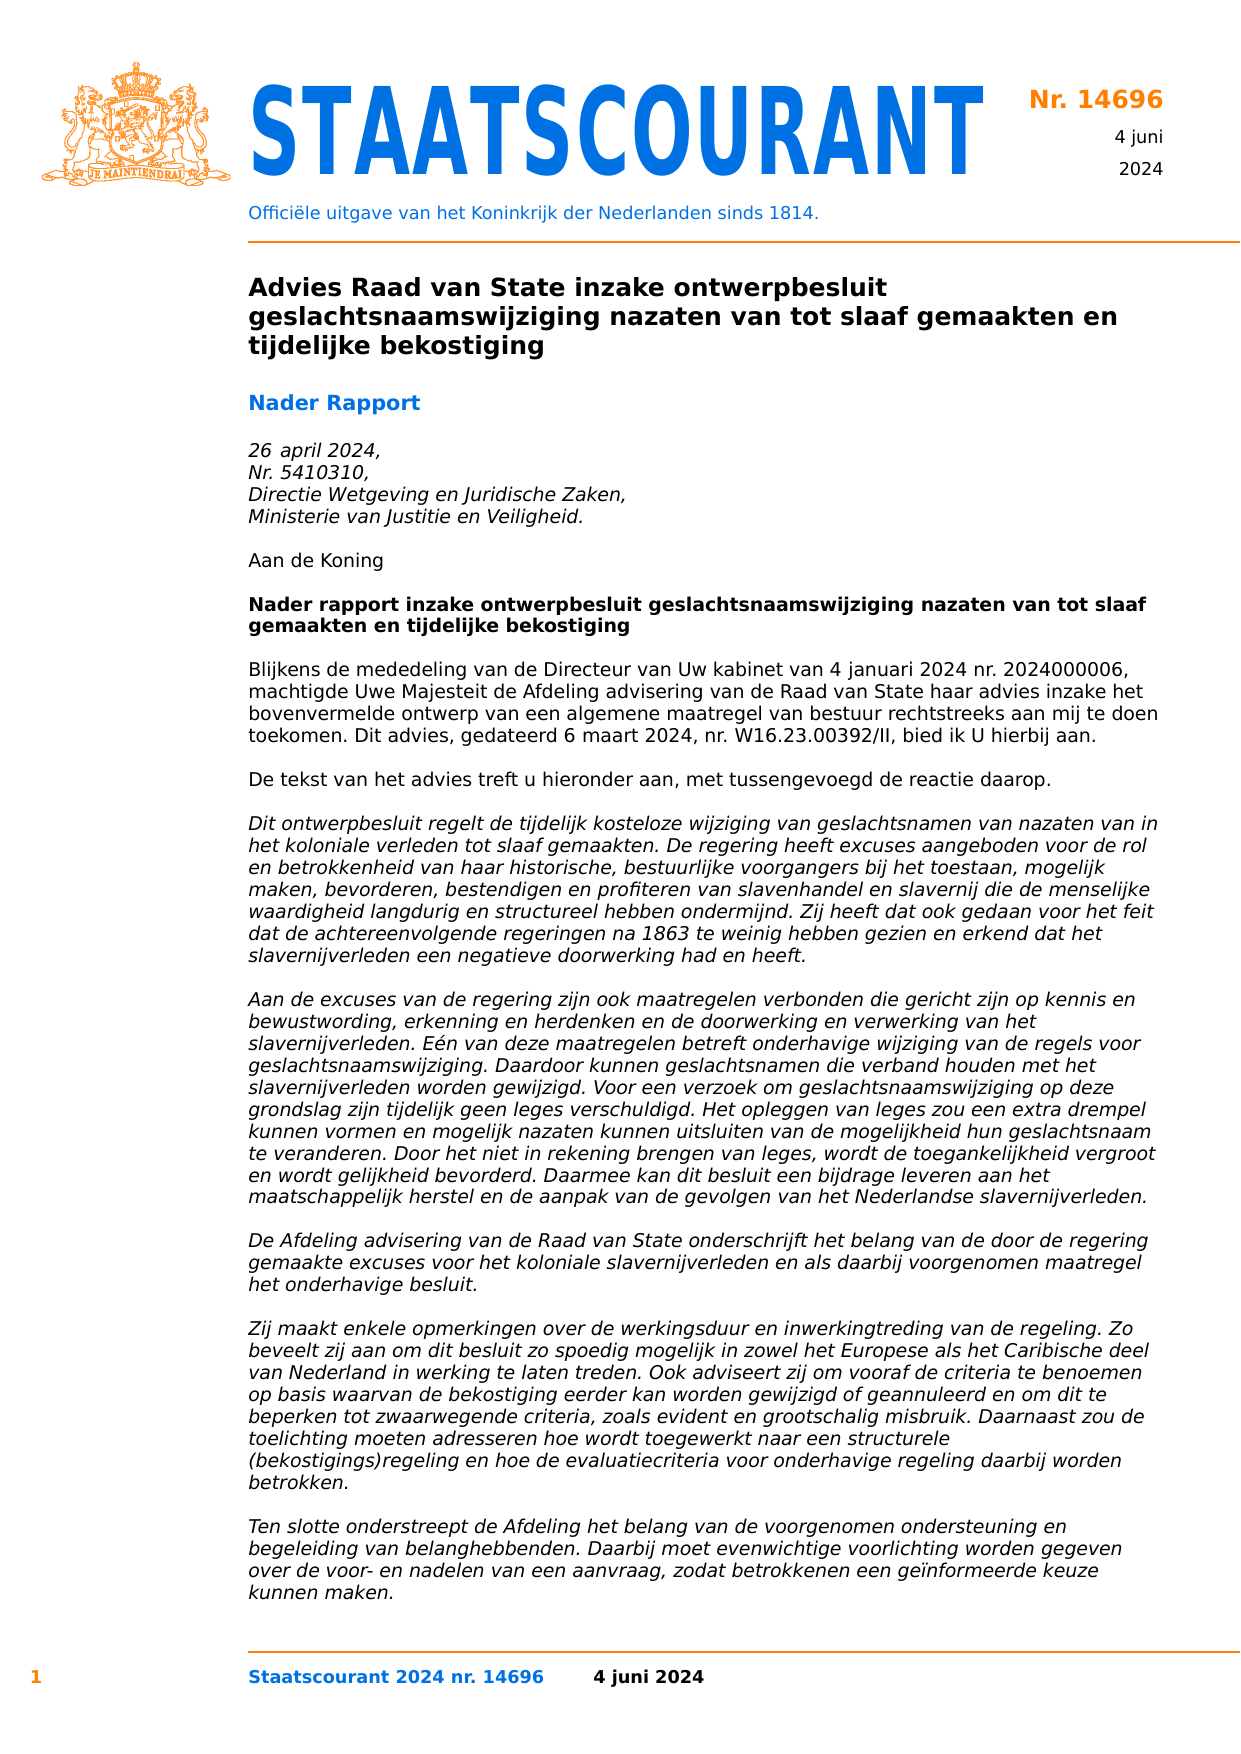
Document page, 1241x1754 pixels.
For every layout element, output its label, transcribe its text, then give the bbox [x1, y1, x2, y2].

table_header [25, 62, 248, 241]
text Nader rapport inzake ontwerpbesluit geslachtsnaamswijziging nazaten van tot slaaf gemaakten en tijdelijke bekostiging [248, 593, 1163, 637]
table_cell 2024 [998, 153, 1240, 203]
text Ten slotte onderstreept de Afdeling het belang van de voorgenomen ondersteuning en begeleiding van belanghebbenden. Daarbij moet evenwichtige voorlichting worden gegeven over de voor- en nadelen van een aanvraag, zodat betrokkenen een geïnformeerde keuze kunnen maken. [248, 1516, 1163, 1604]
subtitle Nader Rapport [248, 391, 1163, 415]
table_header STAATSCOURANT [248, 62, 998, 203]
text Dit ontwerpbesluit regelt de tijdelijk kosteloze wijziging van geslachtsnamen van nazaten van in het koloniale verleden tot slaaf gemaakten. De regering heeft excuses aangeboden voor de rol en betrokkenheid van haar historische, bestuurlijke voorgangers bij het toestaan, mogelijk maken, bevorderen, bestendigen en profiteren van slavenhandel en slavernij die de menselijke waardigheid langdurig en structureel hebben ondermijnd. Zij heeft dat ook gedaan voor het feit dat de achtereenvolgende regeringen na 1863 te weinig hebben gezien en erkend dat het slavernijverleden een negatieve doorwerking had en heeft. [248, 813, 1163, 967]
table_cell 4 juni [998, 121, 1240, 153]
table_header Nr. 14696 [998, 62, 1240, 121]
table_cell Officiële uitgave van het Koninkrijk der Nederlanden sinds 1814. [248, 203, 1240, 241]
text Blijkens de mededeling van de Directeur van Uw kabinet van 4 januari 2024 nr. 2024000006, machtigde Uwe Majesteit de Afdeling advisering van de Raad van State haar advies inzake het bovenvermelde ontwerp van een algemene maatregel van bestuur rechtstreeks aan mij te doen toekomen. Dit advies, gedateerd 6 maart 2024, nr. W16.23.00392/II, bied ik U hierbij aan. [248, 659, 1163, 747]
picture [41, 62, 231, 186]
text Aan de excuses van de regering zijn ook maatregelen verbonden die gericht zijn op kennis en bewustwording, erkenning en herdenken en de doorwerking en verwerking van het slavernijverleden. Eén van deze maatregelen betreft onderhavige wijziging van de regels voor geslachtsnaamswijziging. Daardoor kunnen geslachtsnamen die verband houden met het slavernijverleden worden gewijzigd. Voor een verzoek om geslachtsnaamswijziging op deze grondslag zijn tijdelijk geen leges verschuldigd. Het opleggen van leges zou een extra drempel kunnen vormen en mogelijk nazaten kunnen uitsluiten van de mogelijkheid hun geslachtsnaam te veranderen. Door het niet in rekening brengen van leges, wordt de toegankelijkheid vergroot en wordt gelijkheid bevorderd. Daarmee kan dit besluit een bijdrage leveren aan het maatschappelijk herstel en de aanpak van de gevolgen van het Nederlandse slavernijverleden. [248, 989, 1163, 1208]
subtitle Advies Raad van State inzake ontwerpbesluit geslachtsnaamswijziging nazaten van tot slaaf gemaakten en tijdelijke bekostiging [248, 273, 1163, 361]
text De tekst van het advies treft u hieronder aan, met tussengevoegd de reactie daarop. [248, 769, 1163, 791]
text Nr. 5410310, [248, 462, 1163, 484]
text Ministerie van Justitie en Veiligheid. [248, 506, 1163, 528]
text Aan de Koning [248, 549, 1163, 572]
text 26 april 2024, [248, 440, 1163, 462]
text Zij maakt enkele opmerkingen over de werkingsduur en inwerkingtreding van de regeling. Zo beveelt zij aan om dit besluit zo spoedig mogelijk in zowel het Europese als het Caribische deel van Nederland in werking te laten treden. Ook adviseert zij om vooraf de criteria te benoemen op basis waarvan de bekostiging eerder kan worden gewijzigd of geannuleerd en om dit te beperken tot zwaarwegende criteria, zoals evident en grootschalig misbruik. Daarnaast zou de toelichting moeten adresseren hoe wordt toegewerkt naar een structurele (bekostigings)regeling en hoe de evaluatiecriteria voor onderhavige regeling daarbij worden betrokken. [248, 1318, 1163, 1494]
text Directie Wetgeving en Juridische Zaken, [248, 484, 1163, 506]
text De Afdeling advisering van de Raad van State onderschrijft het belang van de door de regering gemaakte excuses voor het koloniale slavernijverleden en als daarbij voorgenomen maatregel het onderhavige besluit. [248, 1230, 1163, 1296]
